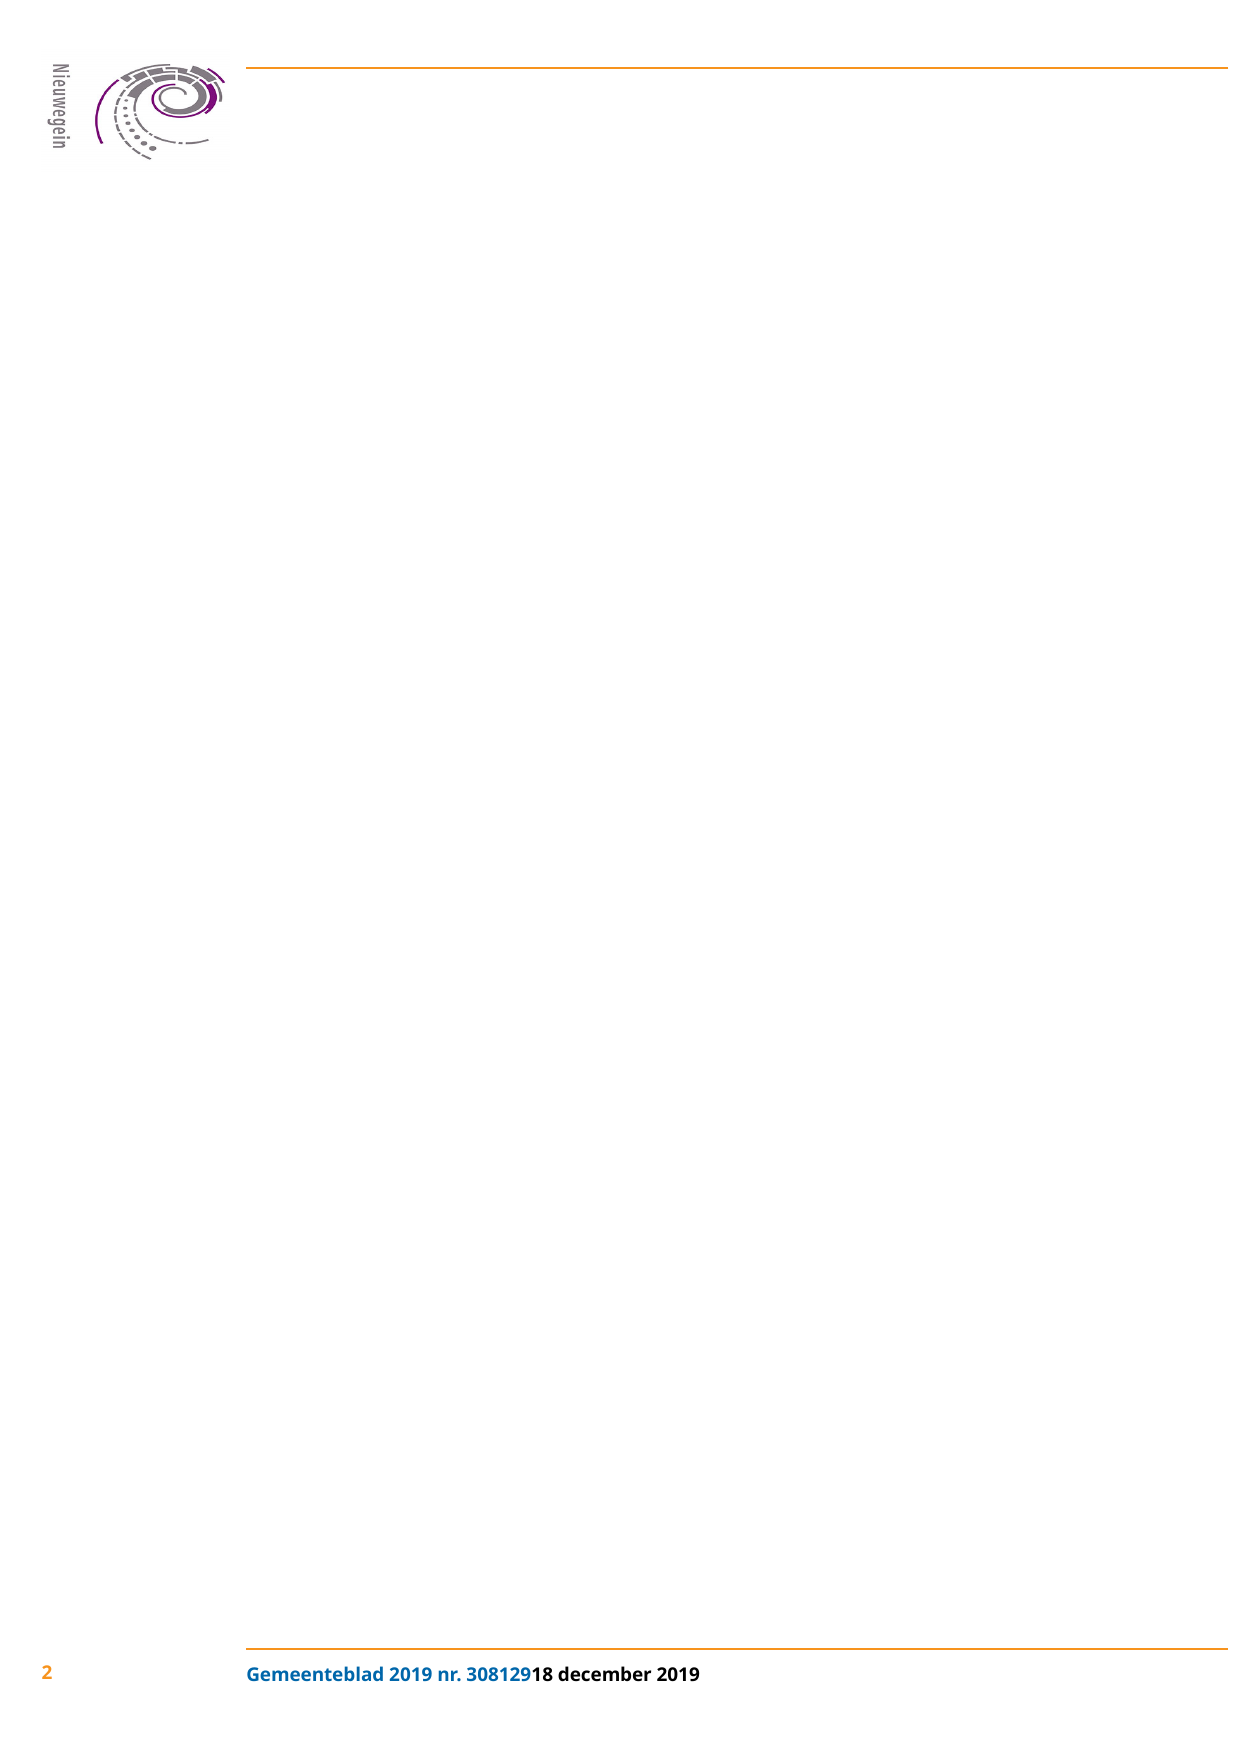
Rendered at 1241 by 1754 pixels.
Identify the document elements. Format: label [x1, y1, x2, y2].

picture [41, 47, 231, 172]
